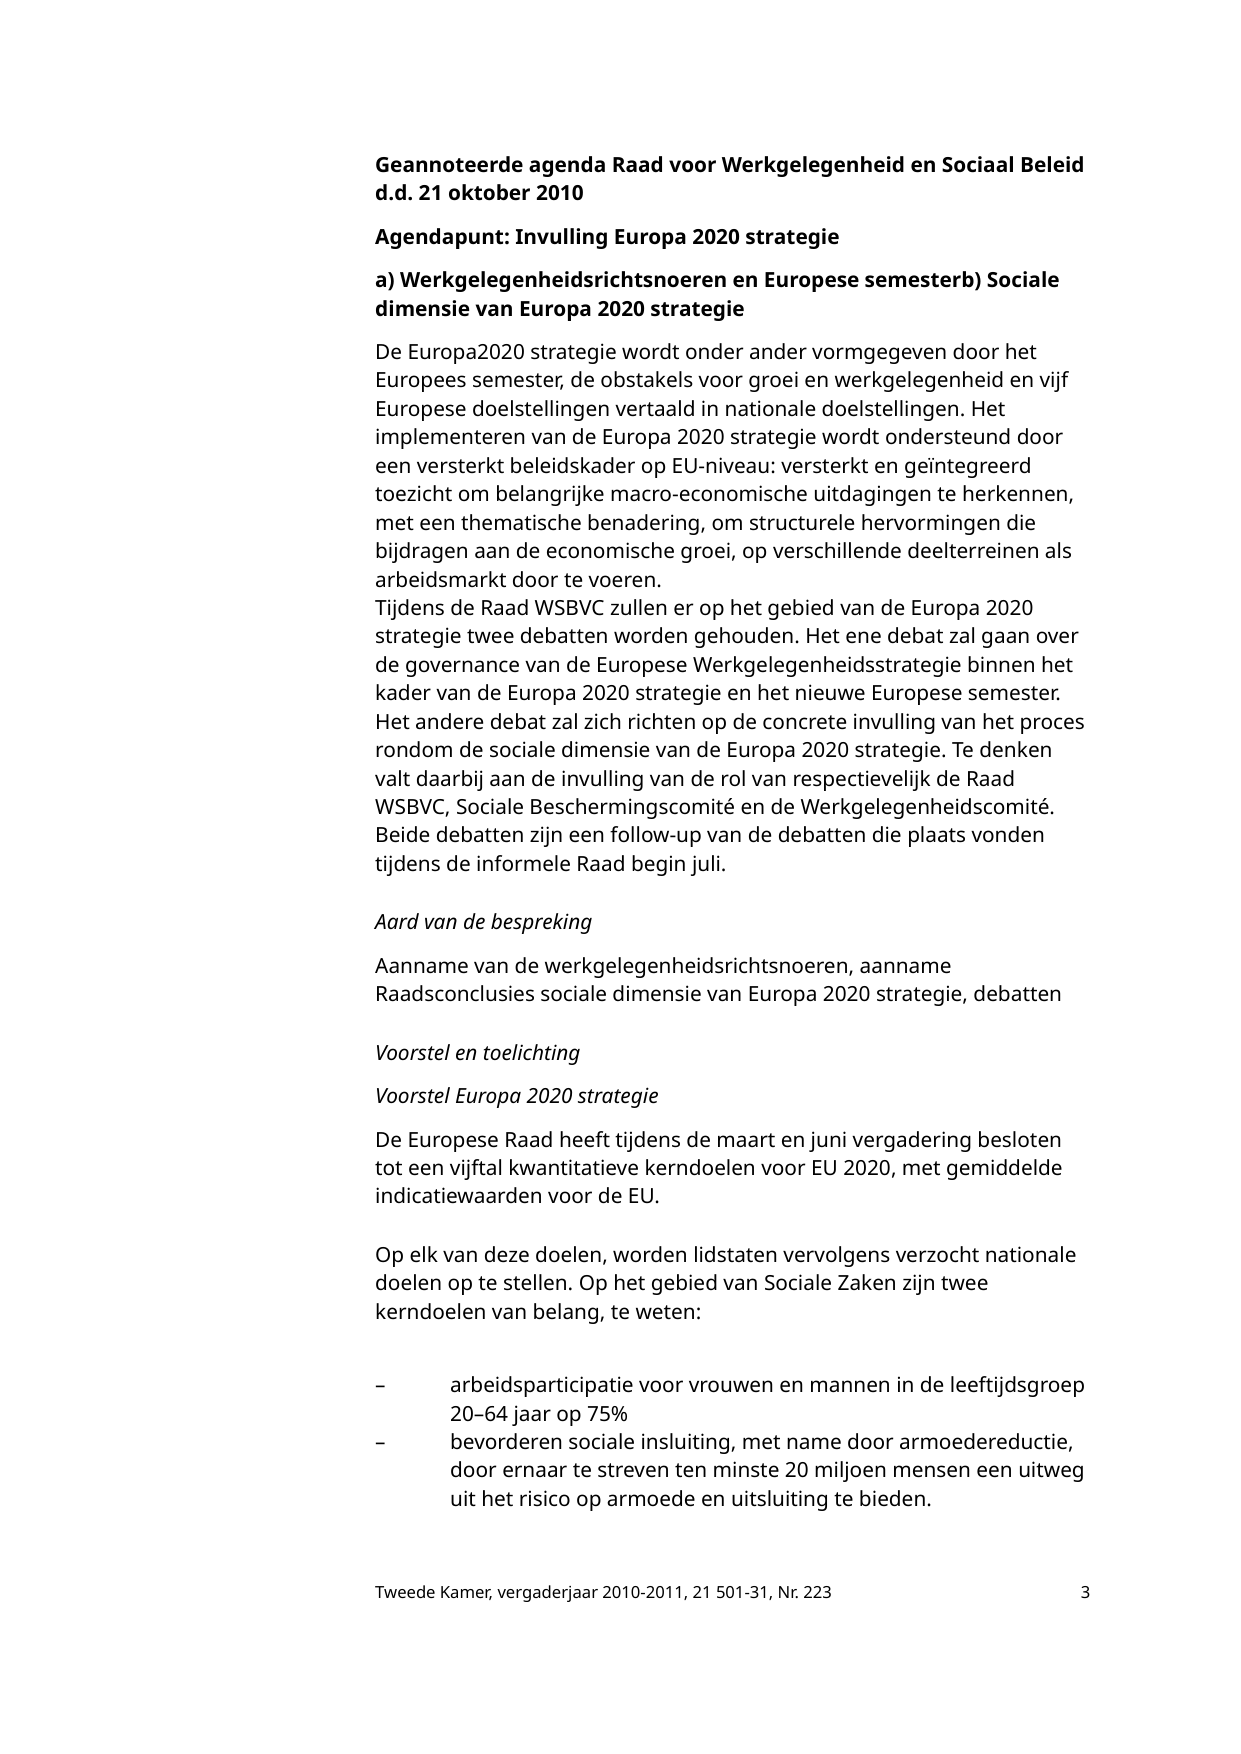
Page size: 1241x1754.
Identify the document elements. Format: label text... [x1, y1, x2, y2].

text De Europa2020 strategie wordt onder ander vormgegeven door het Europees semester, de obstakels voor groei en werkgelegenheid en vijf Europese doelstellingen vertaald in nationale doelstellingen. Het implementeren van de Europa 2020 strategie wordt ondersteund door een versterkt beleidskader op EU-niveau: versterkt en geïntegreerd toezicht om belangrijke macro-economische uitdagingen te herkennen, met een thematische benadering, om structurele hervormingen die bijdragen aan de economische groei, op verschillende deelterreinen als arbeidsmarkt door te voeren. [375, 337, 1090, 593]
text Agendapunt: Invulling Europa 2020 strategie [375, 222, 1090, 250]
text De Europese Raad heeft tijdens de maart en juni vergadering besloten tot een vijftal kwantitatieve kerndoelen voor EU 2020, met gemiddelde indicatiewaarden voor de EU. [375, 1125, 1090, 1210]
list bevorderen sociale insluiting, met name door armoedereductie, door ernaar te streven ten minste 20 miljoen mensen een uitweg uit het risico op armoede en uitsluiting te bieden. [375, 1427, 1090, 1512]
text Op elk van deze doelen, worden lidstaten vervolgens verzocht nationale doelen op te stellen. Op het gebied van Sociale Zaken zijn twee kerndoelen van belang, te weten: [375, 1240, 1090, 1325]
text Aard van de bespreking [375, 907, 1090, 936]
list arbeidsparticipatie voor vrouwen en mannen in de leeftijdsgroep 20–64 jaar op 75% [375, 1370, 1090, 1427]
text a) Werkgelegenheidsrichtsnoeren en Europese semesterb) Sociale dimensie van Europa 2020 strategie [375, 265, 1090, 322]
text Beide debatten zijn een follow-up van de debatten die plaats vonden tijdens de informele Raad begin juli. [375, 821, 1090, 877]
text Voorstel en toelichting [375, 1038, 1090, 1066]
text Voorstel Europa 2020 strategie [375, 1081, 1090, 1110]
text Aanname van de werkgelegenheidsrichtsnoeren, aanname Raadsconclusies sociale dimensie van Europa 2020 strategie, debatten [375, 951, 1090, 1008]
text Tijdens de Raad WSBVC zullen er op het gebied van de Europa 2020 strategie twee debatten worden gehouden. Het ene debat zal gaan over de governance van de Europese Werkgelegenheidsstrategie binnen het kader van de Europa 2020 strategie en het nieuwe Europese semester. Het andere debat zal zich richten op de concrete invulling van het proces rondom de sociale dimensie van de Europa 2020 strategie. Te denken valt daarbij aan de invulling van de rol van respectievelijk de Raad WSBVC, Sociale Beschermingscomité en de Werkgelegenheidscomité. [375, 593, 1090, 821]
text Geannoteerde agenda Raad voor Werkgelegenheid en Sociaal Beleid d.d. 21 oktober 2010 [375, 150, 1090, 207]
